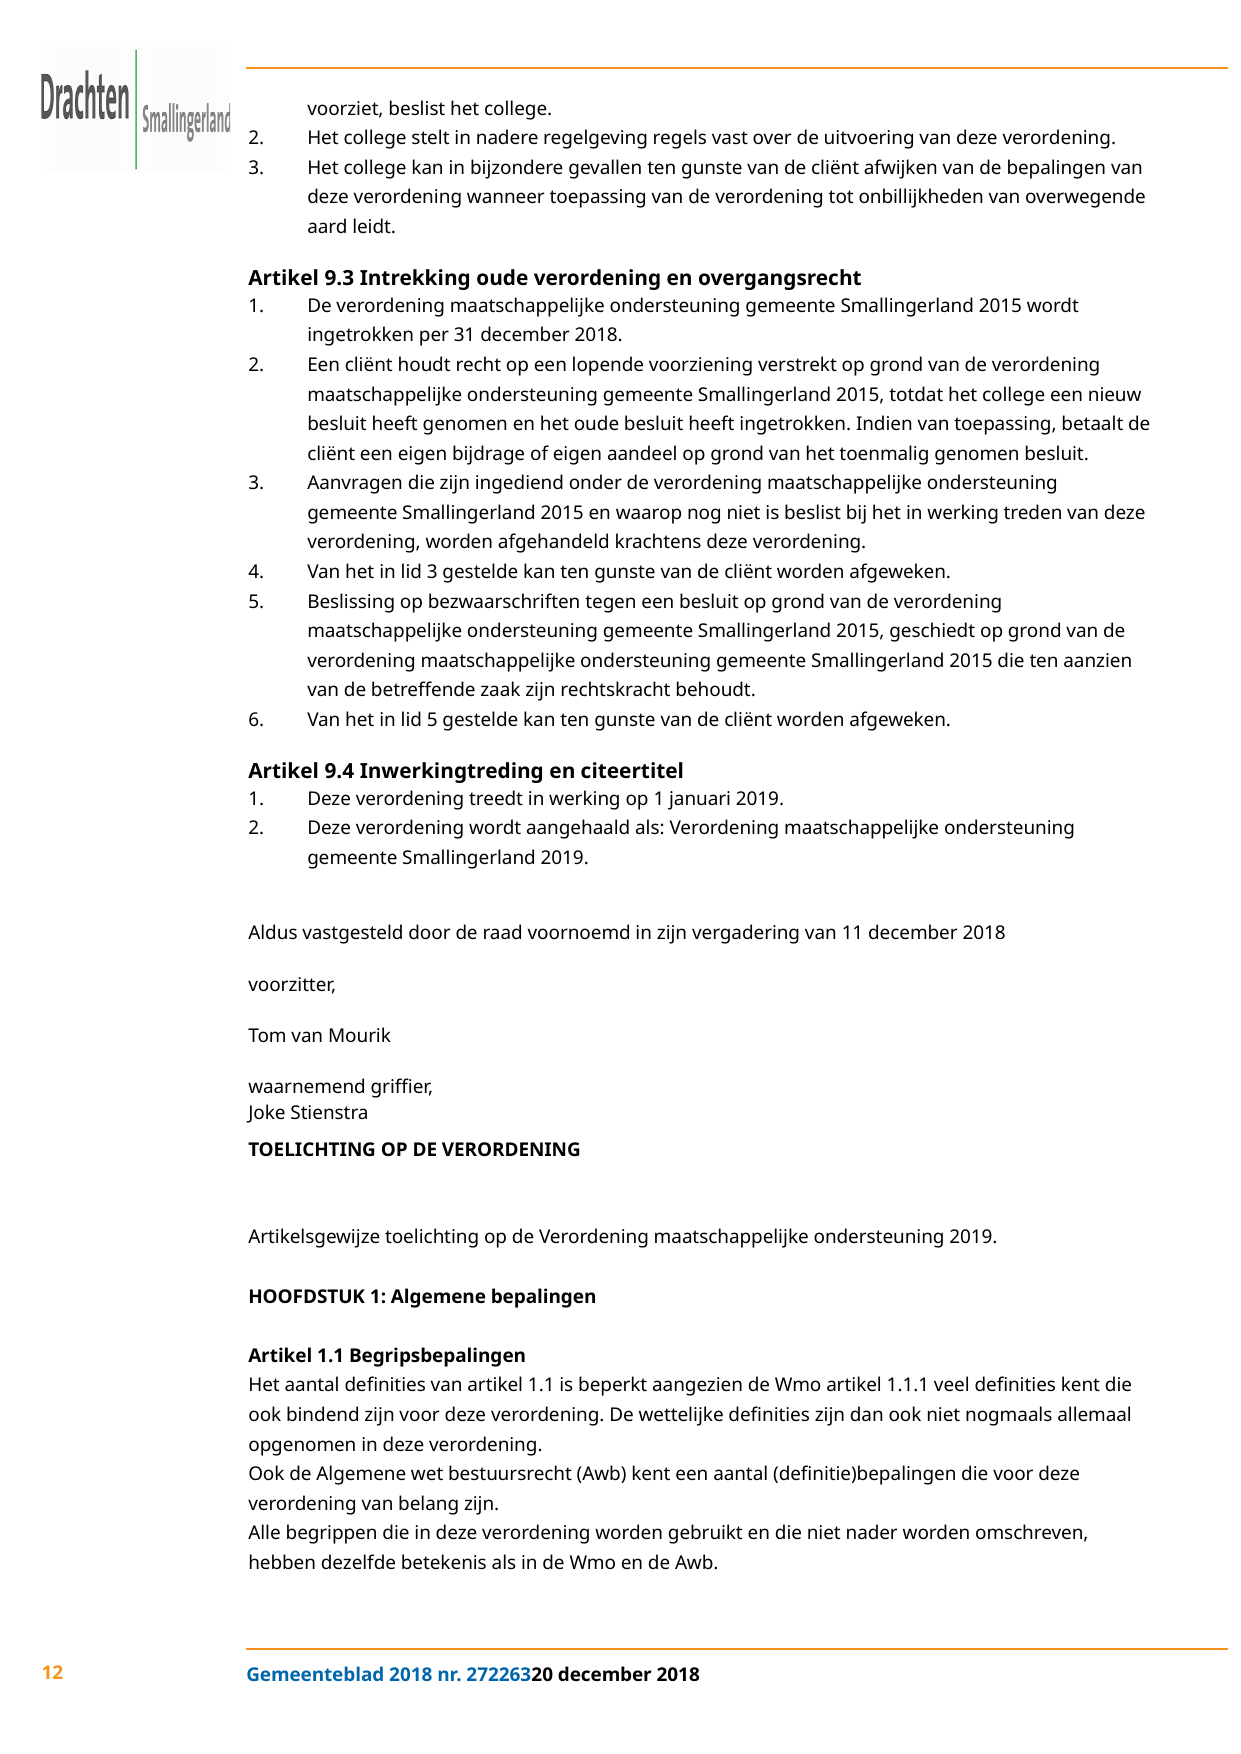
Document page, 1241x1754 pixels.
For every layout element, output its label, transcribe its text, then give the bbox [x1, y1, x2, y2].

list Aanvragen die zijn ingediend onder de verordening maatschappelijke ondersteuning gemeente Smallingerland 2015 en waarop nog niet is beslist bij het in werking treden van deze verordening, worden afgehandeld krachtens deze verordening. [248, 469, 1152, 554]
list Van het in lid 3 gestelde kan ten gunste van de cliënt worden afgeweken. [248, 558, 1152, 584]
list Deze verordening treedt in werking op 1 januari 2019. [248, 785, 1152, 811]
list voorziet, beslist het college. [248, 95, 1152, 121]
text waarnemend griffier, [248, 1074, 1152, 1099]
list Beslissing op bezwaarschriften tegen een besluit op grond van de verordening maatschappelijke ondersteuning gemeente Smallingerland 2015, geschiedt op grond van de verordening maatschappelijke ondersteuning gemeente Smallingerland 2015 die ten aanzien van de betreffende zaak zijn rechtskracht behoudt. [248, 588, 1152, 702]
list Het college stelt in nadere regelgeving regels vast over de uitvoering van deze verordening. [248, 124, 1152, 150]
list Een cliënt houdt recht op een lopende voorziening verstrekt op grond van de verordening maatschappelijke ondersteuning gemeente Smallingerland 2015, totdat het college een nieuw besluit heeft genomen en het oude besluit heeft ingetrokken. Indien van toepassing, betaalt de cliënt een eigen bijdrage of eigen aandeel op grond van het toenmalig genomen besluit. [248, 351, 1152, 466]
list Het college kan in bijzondere gevallen ten gunste van de cliënt afwijken van de bepalingen van deze verordening wanneer toepassing van de verordening tot onbillijkheden van overwegende aard leidt. [248, 154, 1152, 239]
text Artikel 9.4 Inwerkingtreding en citeertitel [248, 757, 1152, 785]
text Het aantal definities van artikel 1.1 is beperkt aangezien de Wmo artikel 1.1.1 veel definities kent die ook bindend zijn voor deze verordening. De wettelijke definities zijn dan ook niet nogmaals allemaal opgenomen in deze verordening. [248, 1372, 1152, 1456]
list Deze verordening wordt aangehaald als: Verordening maatschappelijke ondersteuning gemeente Smallingerland 2019. [248, 814, 1152, 870]
text TOELICHTING OP DE VERORDENING [248, 1125, 1152, 1165]
text Artikel 1.1 Begripsbepalingen [248, 1342, 1152, 1368]
text Tom van Mourik [248, 1022, 1152, 1048]
text Ook de Algemene wet bestuursrecht (Awb) kent een aantal (definitie)bepalingen die voor deze verordening van belang zijn. [248, 1460, 1152, 1516]
list Van het in lid 5 gestelde kan ten gunste van de cliënt worden afgeweken. [248, 706, 1152, 732]
text Artikel 9.3 Intrekking oude verordening en overgangsrecht [248, 263, 1152, 292]
text HOOFDSTUK 1: Algemene bepalingen [248, 1283, 1152, 1308]
picture [41, 47, 231, 172]
text Joke Stienstra [248, 1099, 1152, 1125]
list De verordening maatschappelijke ondersteuning gemeente Smallingerland 2015 wordt ingetrokken per 31 december 2018. [248, 292, 1152, 347]
text Artikelsgewijze toelichting op de Verordening maatschappelijke ondersteuning 2019. [248, 1224, 1152, 1249]
text Alle begrippen die in deze verordening worden gebruikt en die niet nader worden omschreven, hebben dezelfde betekenis als in de Wmo en de Awb. [248, 1519, 1152, 1575]
text voorzitter, [248, 971, 1152, 997]
text Aldus vastgesteld door de raad voornoemd in zijn vergadering van 11 december 2018 [248, 919, 1152, 945]
